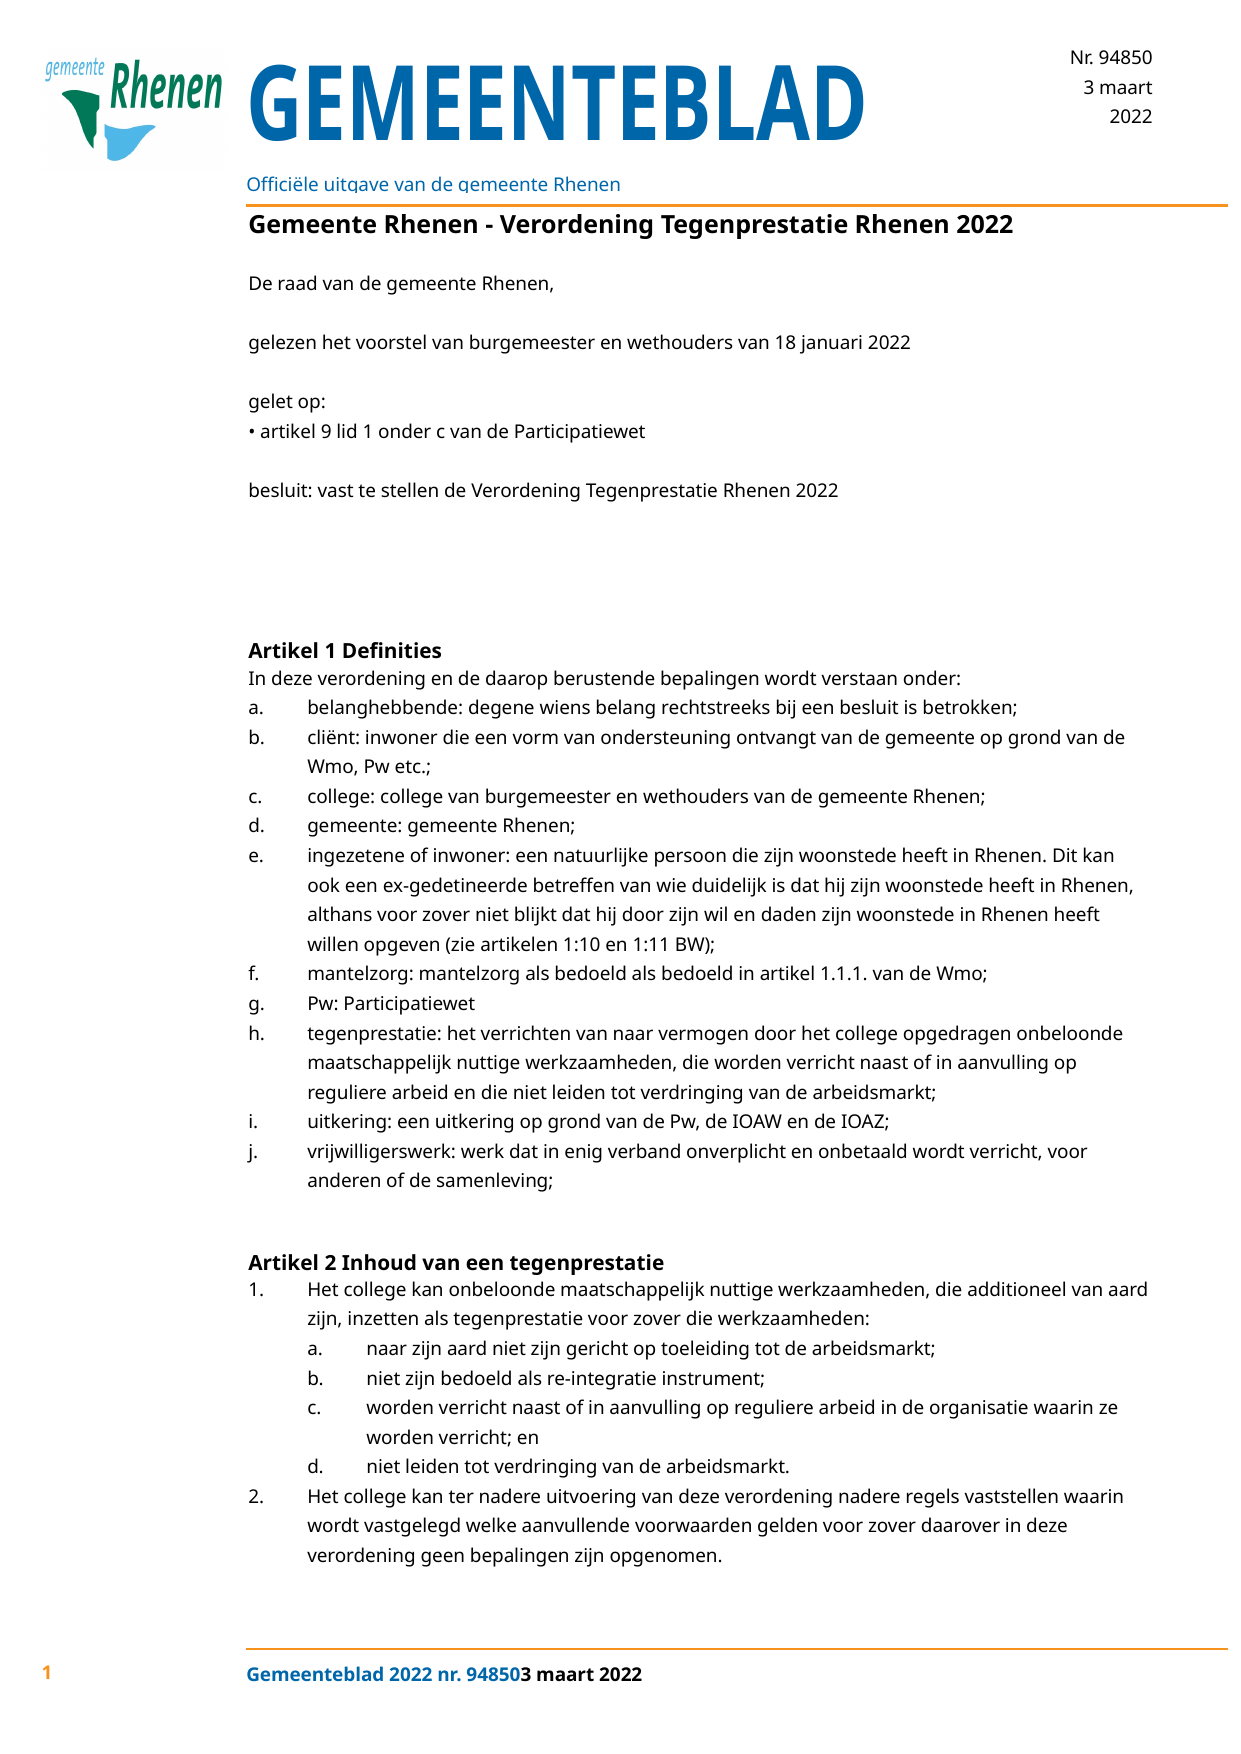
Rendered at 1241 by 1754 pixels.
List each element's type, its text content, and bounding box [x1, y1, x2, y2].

text Gemeente Rhenen - Verordening Tegenprestatie Rhenen 2022 [248, 207, 1152, 241]
list Het college kan ter nadere uitvoering van deze verordening nadere regels vaststellen waarin wordt vastgelegd welke aanvullende voorwaarden gelden voor zover daarover in deze verordening geen bepalingen zijn opgenomen. [248, 1483, 1152, 1568]
list gemeente: gemeente Rhenen; [248, 813, 1152, 838]
text De raad van de gemeente Rhenen, [248, 270, 1152, 296]
list uitkering: een uitkering op grond van de Pw, de IOAW en de IOAZ; [248, 1108, 1152, 1134]
text In deze verordening en de daarop berustende bepalingen wordt verstaan onder: [248, 665, 1152, 690]
list Pw: Participatiewet [248, 990, 1152, 1016]
list worden verricht naast of in aanvulling op reguliere arbeid in de organisatie waarin ze worden verricht; en [307, 1394, 1152, 1450]
picture [41, 47, 231, 172]
list naar zijn aard niet zijn gericht op toeleiding tot de arbeidsmarkt; [307, 1335, 1152, 1361]
text gelet op: [248, 389, 1152, 414]
list mantelzorg: mantelzorg als bedoeld als bedoeld in artikel 1.1.1. van de Wmo; [248, 961, 1152, 986]
text Artikel 2 Inhoud van een tegenprestatie [248, 1248, 1152, 1276]
text gelezen het voorstel van burgemeester en wethouders van 18 januari 2022 [248, 329, 1152, 355]
list tegenprestatie: het verrichten van naar vermogen door het college opgedragen onbeloonde maatschappelijk nuttige werkzaamheden, die worden verricht naast of in aanvulling op reguliere arbeid en die niet leiden tot verdringing van de arbeidsmarkt; [248, 1020, 1152, 1104]
list Het college kan onbeloonde maatschappelijk nuttige werkzaamheden, die additioneel van aard zijn, inzetten als tegenprestatie voor zover die werkzaamheden: [248, 1276, 1152, 1331]
text Artikel 1 Definities [248, 636, 1152, 665]
list niet zijn bedoeld als re-integratie instrument; [307, 1365, 1152, 1391]
list vrijwilligerswerk: werk dat in enig verband onverplicht en onbetaald wordt verricht, voor anderen of de samenleving; [248, 1138, 1152, 1193]
list belanghebbende: degene wiens belang rechtstreeks bij een besluit is betrokken; [248, 694, 1152, 720]
list niet leiden tot verdringing van de arbeidsmarkt. [307, 1453, 1152, 1479]
list ingezetene of inwoner: een natuurlijke persoon die zijn woonstede heeft in Rhenen. Dit kan ook een ex-gedetineerde betreffen van wie duidelijk is dat hij zijn woonstede heeft in Rhenen, althans voor zover niet blijkt dat hij door zijn wil en daden zijn woonstede in Rhenen heeft willen opgeven (zie artikelen 1:10 en 1:11 BW); [248, 842, 1152, 957]
text • artikel 9 lid 1 onder c van de Participatiewet [248, 418, 1152, 444]
list cliënt: inwoner die een vorm van ondersteuning ontvangt van de gemeente op grond van de Wmo, Pw etc.; [248, 724, 1152, 779]
list college: college van burgemeester en wethouders van de gemeente Rhenen; [248, 783, 1152, 809]
text besluit: vast te stellen de Verordening Tegenprestatie Rhenen 2022 [248, 477, 1152, 503]
